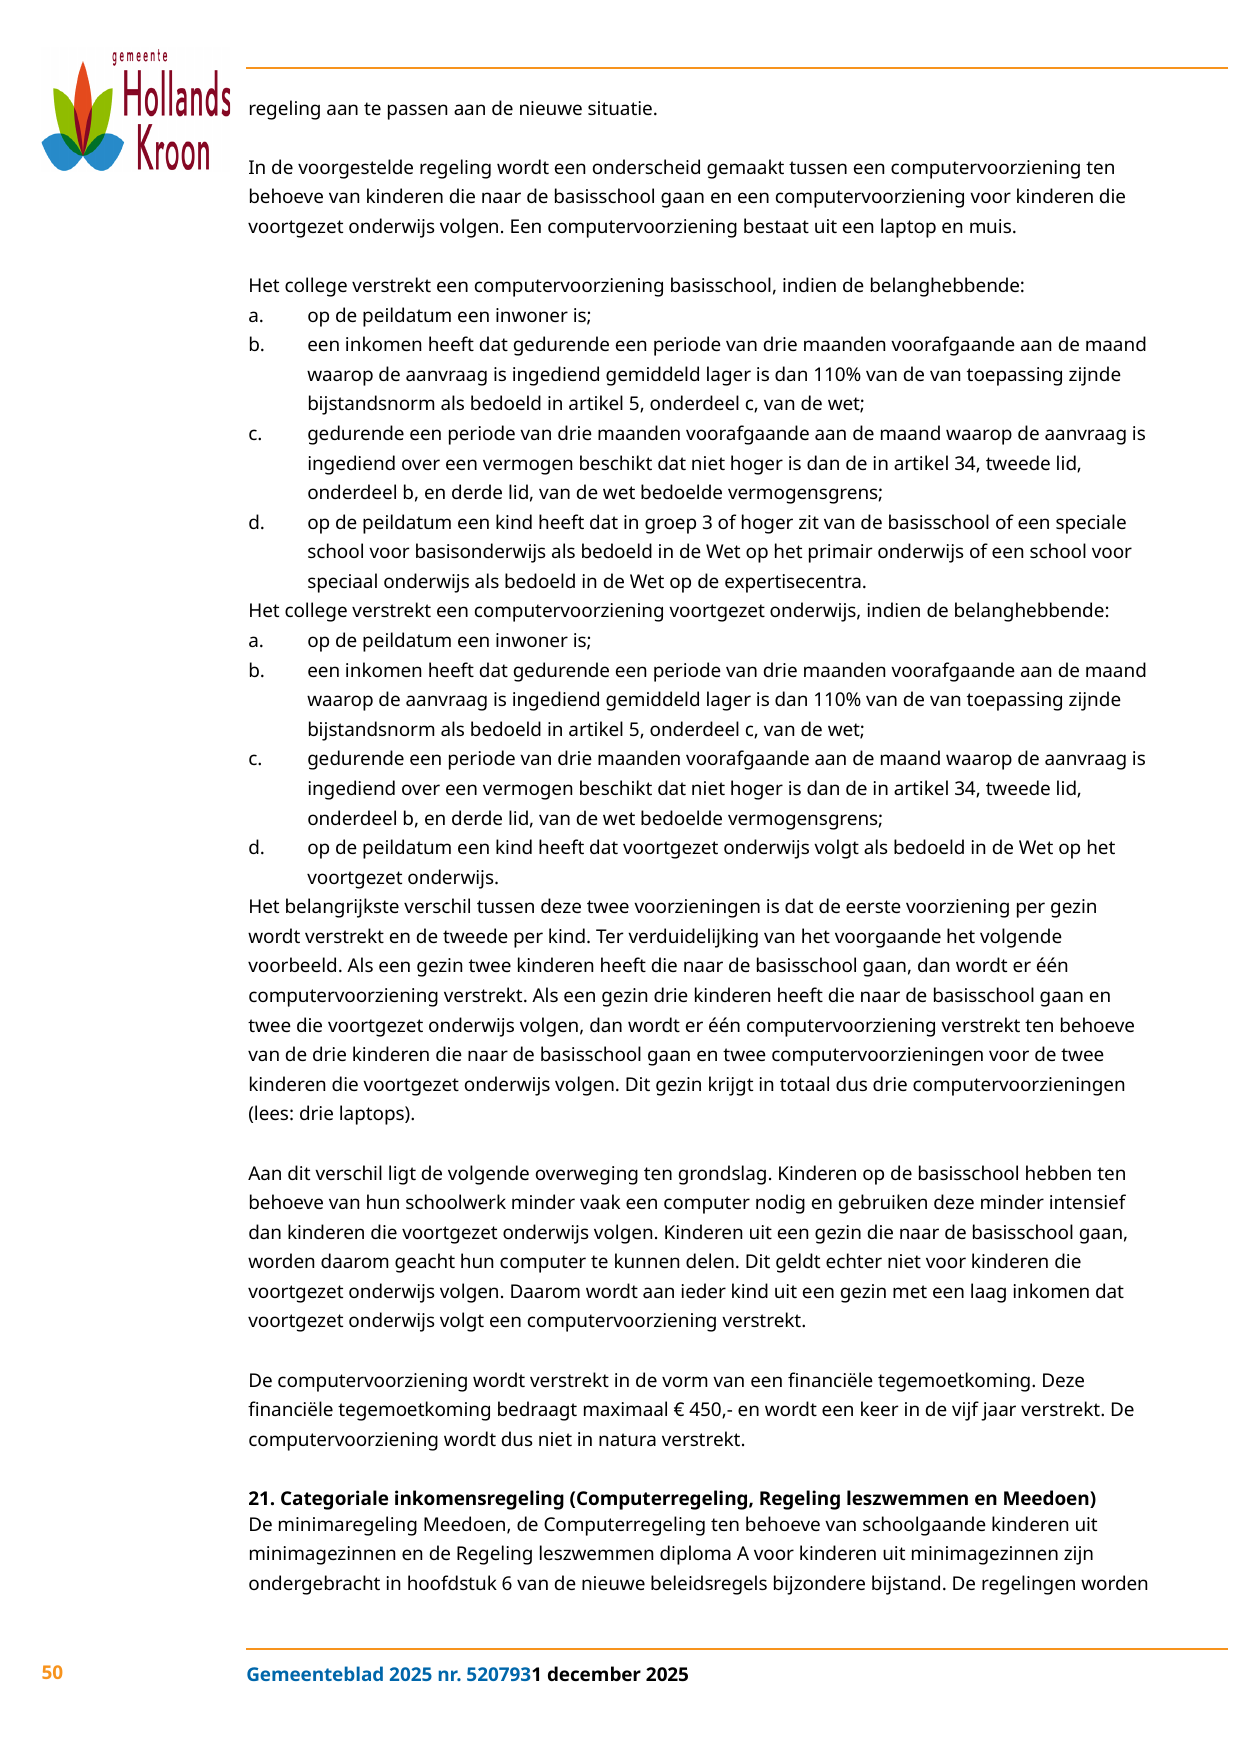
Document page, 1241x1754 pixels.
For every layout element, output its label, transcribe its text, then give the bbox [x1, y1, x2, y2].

text Het college verstrekt een computervoorziening voortgezet onderwijs, indien de belanghebbende: [248, 598, 1152, 623]
text Het college verstrekt een computervoorziening basisschool, indien de belanghebbende: [248, 272, 1152, 298]
text Het belangrijkste verschil tussen deze twee voorzieningen is dat de eerste voorziening per gezin wordt verstrekt en de tweede per kind. Ter verduidelijking van het voorgaande het volgende voorbeeld. Als een gezin twee kinderen heeft die naar de basisschool gaan, dan wordt er één computervoorziening verstrekt. Als een gezin drie kinderen heeft die naar de basisschool gaan en twee die voortgezet onderwijs volgen, dan wordt er één computervoorziening verstrekt ten behoeve van de drie kinderen die naar de basisschool gaan en twee computervoorzieningen voor de twee kinderen die voortgezet onderwijs volgen. Dit gezin krijgt in totaal dus drie computervoorzieningen (lees: drie laptops). [248, 893, 1152, 1126]
list een inkomen heeft dat gedurende een periode van drie maanden voorafgaande aan de maand waarop de aanvraag is ingediend gemiddeld lager is dan 110% van de van toepassing zijnde bijstandsnorm als bedoeld in artikel 5, onderdeel c, van de wet; [248, 331, 1152, 416]
text In de voorgestelde regeling wordt een onderscheid gemaakt tussen een computervoorziening ten behoeve van kinderen die naar de basisschool gaan en een computervoorziening voor kinderen die voortgezet onderwijs volgen. Een computervoorziening bestaat uit een laptop en muis. [248, 154, 1152, 239]
list gedurende een periode van drie maanden voorafgaande aan de maand waarop de aanvraag is ingediend over een vermogen beschikt dat niet hoger is dan de in artikel 34, tweede lid, onderdeel b, en derde lid, van de wet bedoelde vermogensgrens; [248, 746, 1152, 831]
text Aan dit verschil ligt de volgende overweging ten grondslag. Kinderen op de basisschool hebben ten behoeve van hun schoolwerk minder vaak een computer nodig en gebruiken deze minder intensief dan kinderen die voortgezet onderwijs volgen. Kinderen uit een gezin die naar de basisschool gaan, worden daarom geacht hun computer te kunnen delen. Dit geldt echter niet voor kinderen die voortgezet onderwijs volgen. Daarom wordt aan ieder kind uit een gezin met een laag inkomen dat voortgezet onderwijs volgt een computervoorziening verstrekt. [248, 1160, 1152, 1333]
list op de peildatum een inwoner is; [248, 627, 1152, 653]
list gedurende een periode van drie maanden voorafgaande aan de maand waarop de aanvraag is ingediend over een vermogen beschikt dat niet hoger is dan de in artikel 34, tweede lid, onderdeel b, en derde lid, van de wet bedoelde vermogensgrens; [248, 420, 1152, 505]
text 21. Categoriale inkomensregeling (Computerregeling, Regeling leszwemmen en Meedoen) [248, 1485, 1152, 1511]
list op de peildatum een inwoner is; [248, 302, 1152, 328]
text regeling aan te passen aan de nieuwe situatie. [248, 95, 1152, 121]
picture [41, 47, 231, 172]
list een inkomen heeft dat gedurende een periode van drie maanden voorafgaande aan de maand waarop de aanvraag is ingediend gemiddeld lager is dan 110% van de van toepassing zijnde bijstandsnorm als bedoeld in artikel 5, onderdeel c, van de wet; [248, 657, 1152, 742]
text De minimaregeling Meedoen, de Computerregeling ten behoeve van schoolgaande kinderen uit minimagezinnen en de Regeling leszwemmen diploma A voor kinderen uit minimagezinnen zijn ondergebracht in hoofdstuk 6 van de nieuwe beleidsregels bijzondere bijstand. De regelingen worden [248, 1511, 1152, 1596]
list op de peildatum een kind heeft dat in groep 3 of hoger zit van de basisschool of een speciale school voor basisonderwijs als bedoeld in de Wet op het primair onderwijs of een school voor speciaal onderwijs als bedoeld in de Wet op de expertisecentra. [248, 509, 1152, 594]
list op de peildatum een kind heeft dat voortgezet onderwijs volgt als bedoeld in de Wet op het voortgezet onderwijs. [248, 834, 1152, 890]
text De computervoorziening wordt verstrekt in de vorm van een financiële tegemoetkoming. Deze financiële tegemoetkoming bedraagt maximaal € 450,- en wordt een keer in de vijf jaar verstrekt. De computervoorziening wordt dus niet in natura verstrekt. [248, 1367, 1152, 1452]
